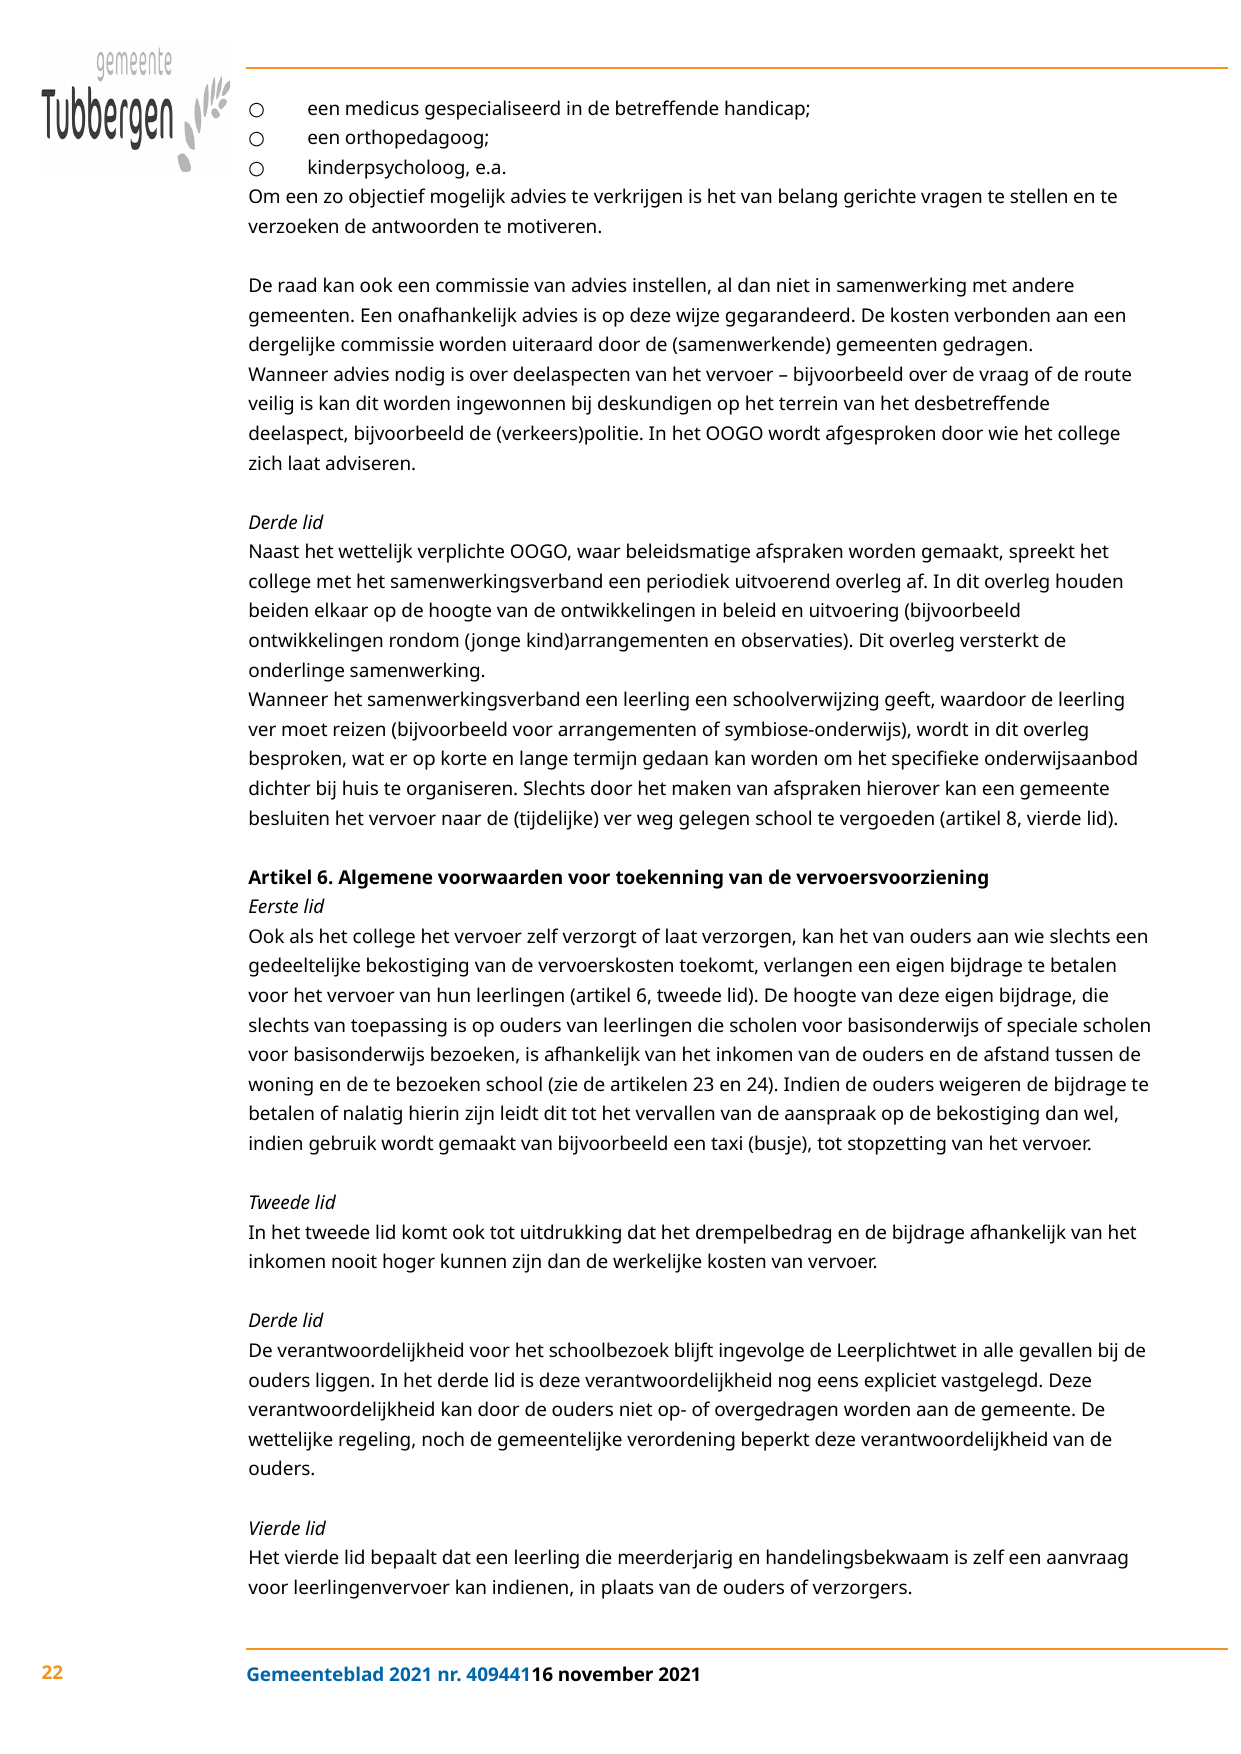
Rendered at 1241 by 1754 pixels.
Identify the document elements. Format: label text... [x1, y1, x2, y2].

text Om een zo objectief mogelijk advies te verkrijgen is het van belang gerichte vragen te stellen en te verzoeken de antwoorden te motiveren. [248, 183, 1152, 239]
text Derde lid [248, 509, 1152, 535]
text Wanneer het samenwerkingsverband een leerling een schoolverwijzing geeft, waardoor de leerling ver moet reizen (bijvoorbeeld voor arrangementen of symbiose-onderwijs), wordt in dit overleg besproken, wat er op korte en lange termijn gedaan kan worden om het specifieke onderwijsaanbod dichter bij huis te organiseren. Slechts door het maken van afspraken hierover kan een gemeente besluiten het vervoer naar de (tijdelijke) ver weg gelegen school te vergoeden (artikel 8, vierde lid). [248, 686, 1152, 831]
list een medicus gespecialiseerd in de betreffende handicap; [248, 95, 1152, 121]
text Wanneer advies nodig is over deelaspecten van het vervoer – bijvoorbeeld over de vraag of de route veilig is kan dit worden ingewonnen bij deskundigen op het terrein van het desbetreffende deelaspect, bijvoorbeeld de (verkeers)politie. In het OOGO wordt afgesproken door wie het college zich laat adviseren. [248, 361, 1152, 476]
text Naast het wettelijk verplichte OOGO, waar beleidsmatige afspraken worden gemaakt, spreekt het college met het samenwerkingsverband een periodiek uitvoerend overleg af. In dit overleg houden beiden elkaar op de hoogte van de ontwikkelingen in beleid en uitvoering (bijvoorbeeld ontwikkelingen rondom (jonge kind)arrangementen en observaties). Dit overleg versterkt de onderlinge samenwerking. [248, 538, 1152, 683]
list een orthopedagoog; [248, 124, 1152, 150]
text De raad kan ook een commissie van advies instellen, al dan niet in samenwerking met andere gemeenten. Een onafhankelijk advies is op deze wijze gegarandeerd. De kosten verbonden aan een dergelijke commissie worden uiteraard door de (samenwerkende) gemeenten gedragen. [248, 272, 1152, 357]
text Vierde lid [248, 1515, 1152, 1541]
text Het vierde lid bepaalt dat een leerling die meerderjarig en handelingsbekwaam is zelf een aanvraag voor leerlingenvervoer kan indienen, in plaats van de ouders of verzorgers. [248, 1544, 1152, 1600]
text Tweede lid [248, 1189, 1152, 1215]
text In het tweede lid komt ook tot uitdrukking dat het drempelbedrag en de bijdrage afhankelijk van het inkomen nooit hoger kunnen zijn dan de werkelijke kosten van vervoer. [248, 1219, 1152, 1274]
text De verantwoordelijkheid voor het schoolbezoek blijft ingevolge de Leerplichtwet in alle gevallen bij de ouders liggen. In het derde lid is deze verantwoordelijkheid nog eens expliciet vastgelegd. Deze verantwoordelijkheid kan door de ouders niet op- of overgedragen worden aan de gemeente. De wettelijke regeling, noch de gemeentelijke verordening beperkt deze verantwoordelijkheid van de ouders. [248, 1337, 1152, 1481]
text Artikel 6. Algemene voorwaarden voor toekenning van de vervoersvoorziening [248, 864, 1152, 890]
text Derde lid [248, 1308, 1152, 1333]
text Eerste lid [248, 893, 1152, 919]
list kinderpsycholoog, e.a. [248, 154, 1152, 180]
text Ook als het college het vervoer zelf verzorgt of laat verzorgen, kan het van ouders aan wie slechts een gedeeltelijke bekostiging van de vervoerskosten toekomt, verlangen een eigen bijdrage te betalen voor het vervoer van hun leerlingen (artikel 6, tweede lid). De hoogte van deze eigen bijdrage, die slechts van toepassing is op ouders van leerlingen die scholen voor basisonderwijs of speciale scholen voor basisonderwijs bezoeken, is afhankelijk van het inkomen van de ouders en de afstand tussen de woning en de te bezoeken school (zie de artikelen 23 en 24). Indien de ouders weigeren de bijdrage te betalen of nalatig hierin zijn leidt dit tot het vervallen van de aanspraak op de bekostiging dan wel, indien gebruik wordt gemaakt van bijvoorbeeld een taxi (busje), tot stopzetting van het vervoer. [248, 923, 1152, 1156]
picture [41, 47, 231, 172]
